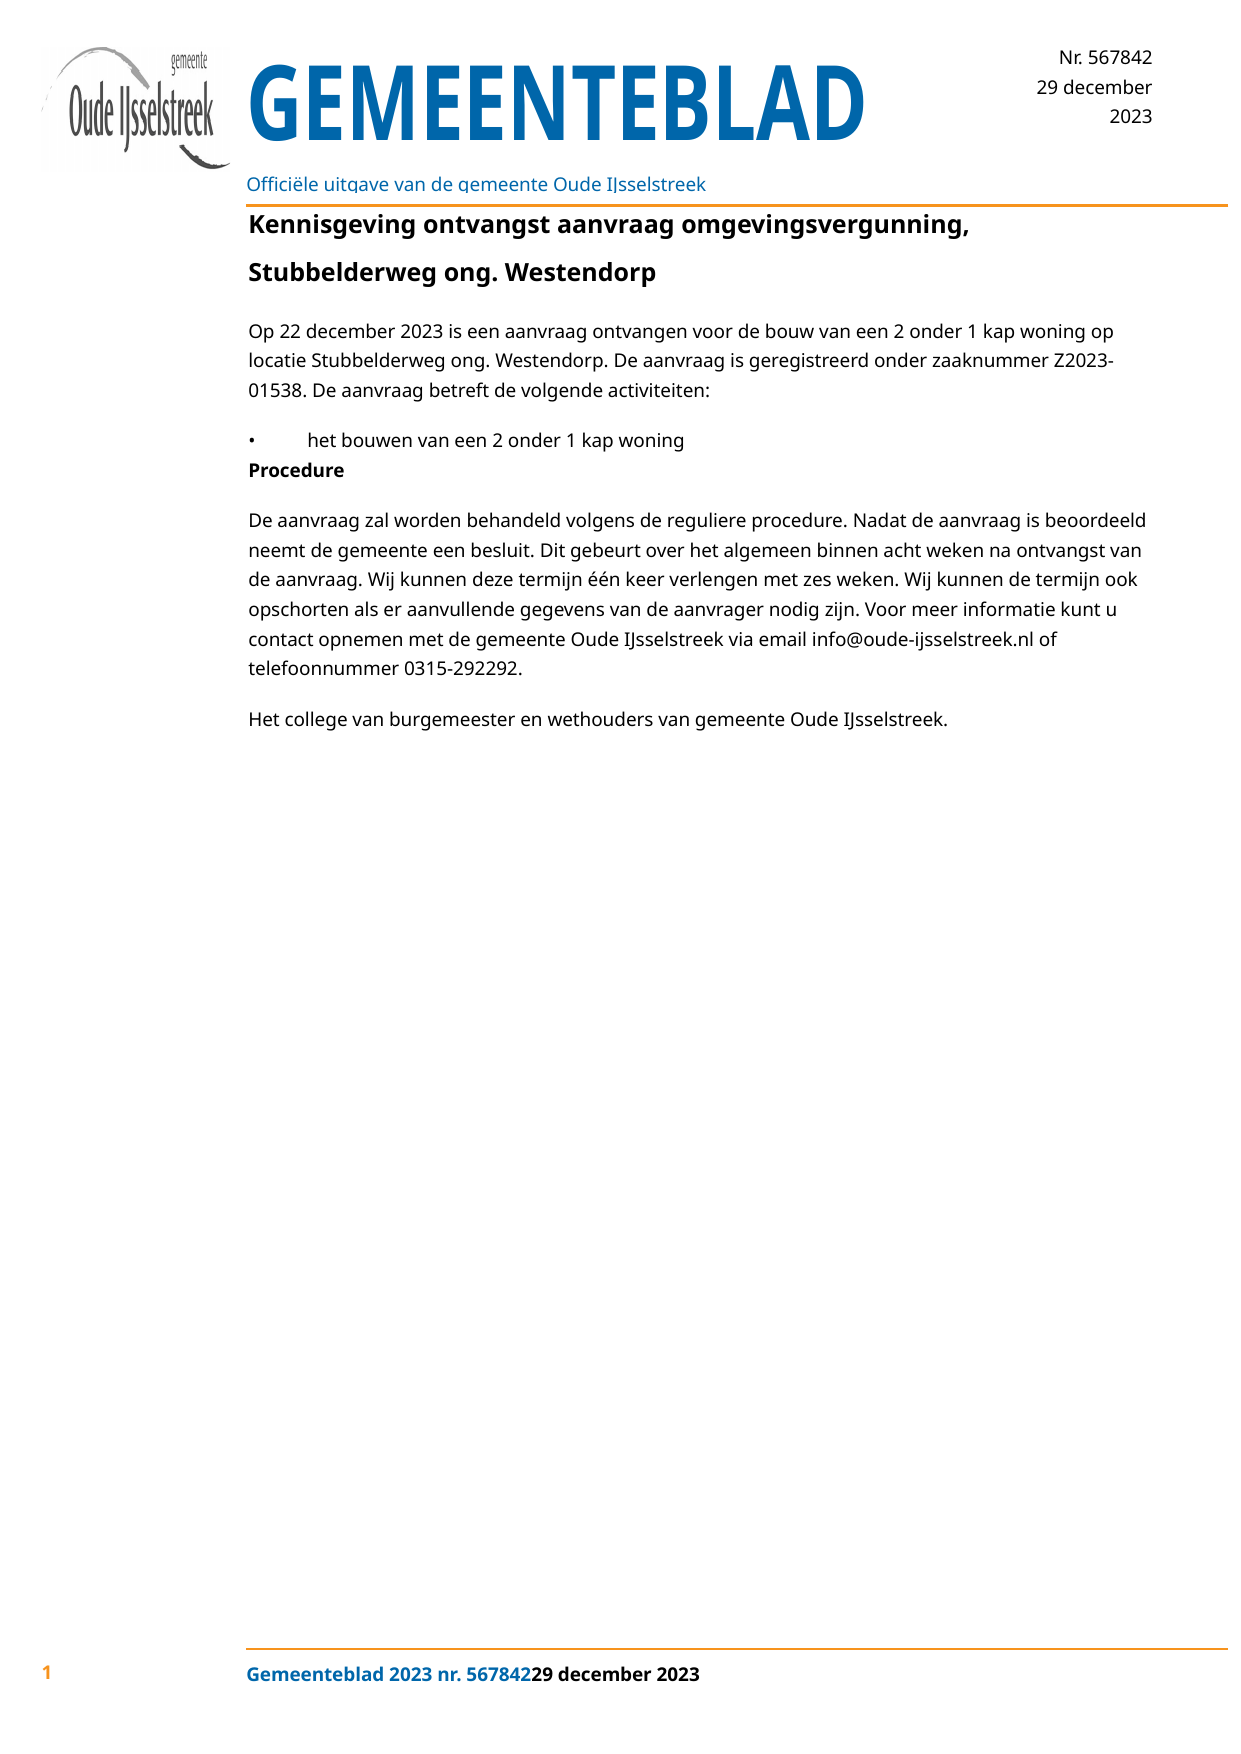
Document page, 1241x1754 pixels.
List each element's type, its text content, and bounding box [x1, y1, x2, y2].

text Kennisgeving ontvangst aanvraag omgevingsvergunning, Stubbelderweg ong. Westendorp [248, 207, 1152, 288]
list het bouwen van een 2 onder 1 kap woning [248, 427, 1152, 453]
text De aanvraag zal worden behandeld volgens de reguliere procedure. Nadat de aanvraag is beoordeeld neemt de gemeente een besluit. Dit gebeurt over het algemeen binnen acht weken na ontvangst van de aanvraag. Wij kunnen deze termijn één keer verlengen met zes weken. Wij kunnen de termijn ook opschorten als er aanvullende gegevens van de aanvrager nodig zijn. Voor meer informatie kunt u contact opnemen met de gemeente Oude IJsselstreek via email info@oude-ijsselstreek.nl of telefoonnummer 0315-292292. [248, 507, 1152, 681]
text Op 22 december 2023 is een aanvraag ontvangen voor de bouw van een 2 onder 1 kap woning op locatie Stubbelderweg ong. Westendorp. De aanvraag is geregistreerd onder zaaknummer Z2023-01538. De aanvraag betreft de volgende activiteiten: [248, 318, 1152, 403]
text Procedure [248, 457, 1152, 483]
text Het college van burgemeester en wethouders van gemeente Oude IJsselstreek. [248, 706, 1152, 732]
picture [41, 47, 231, 172]
